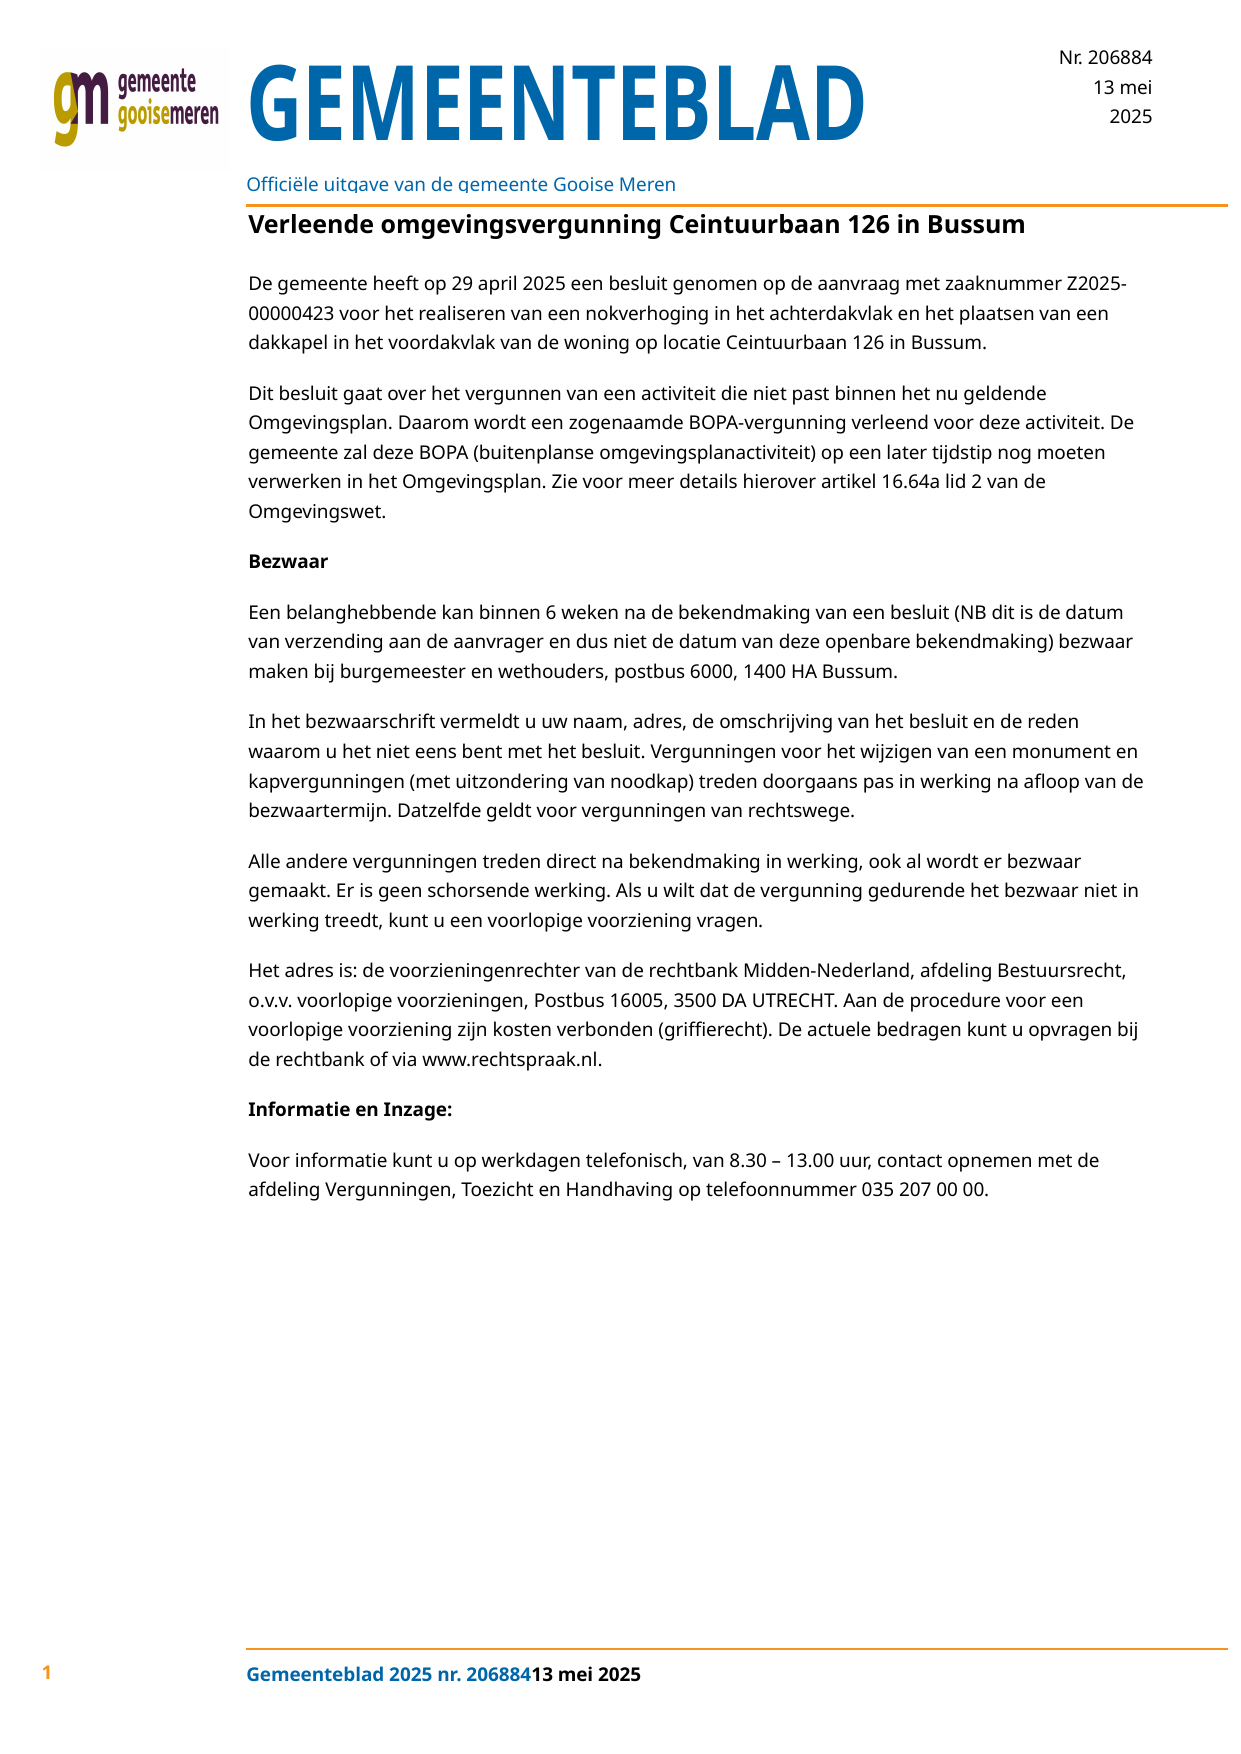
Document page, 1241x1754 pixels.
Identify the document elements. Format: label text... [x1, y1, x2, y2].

text De gemeente heeft op 29 april 2025 een besluit genomen op de aanvraag met zaaknummer Z2025-00000423 voor het realiseren van een nokverhoging in het achterdakvlak en het plaatsen van een dakkapel in het voordakvlak van de woning op locatie Ceintuurbaan 126 in Bussum. [248, 270, 1152, 355]
text Verleende omgevingsvergunning Ceintuurbaan 126 in Bussum [248, 207, 1152, 241]
text Bezwaar [248, 549, 1152, 574]
text Voor informatie kunt u op werkdagen telefonisch, van 8.30 – 13.00 uur, contact opnemen met de afdeling Vergunningen, Toezicht en Handhaving op telefoonnummer 035 207 00 00. [248, 1147, 1152, 1202]
text Dit besluit gaat over het vergunnen van een activiteit die niet past binnen het nu geldende Omgevingsplan. Daarom wordt een zogenaamde BOPA-vergunning verleend voor deze activiteit. De gemeente zal deze BOPA (buitenplanse omgevingsplanactiviteit) op een later tijdstip nog moeten verwerken in het Omgevingsplan. Zie voor meer details hierover artikel 16.64a lid 2 van de Omgevingswet. [248, 380, 1152, 524]
picture [41, 47, 231, 172]
text Informatie en Inzage: [248, 1097, 1152, 1122]
text Een belanghebbende kan binnen 6 weken na de bekendmaking van een besluit (NB dit is de datum van verzending aan de aanvrager en dus niet de datum van deze openbare bekendmaking) bezwaar maken bij burgemeester en wethouders, postbus 6000, 1400 HA Bussum. [248, 599, 1152, 684]
text Het adres is: de voorzieningenrechter van de rechtbank Midden-Nederland, afdeling Bestuursrecht, o.v.v. voorlopige voorzieningen, Postbus 16005, 3500 DA UTRECHT. Aan de procedure voor een voorlopige voorziening zijn kosten verbonden (griffierecht). De actuele bedragen kunt u opvragen bij de rechtbank of via www.rechtspraak.nl. [248, 957, 1152, 1072]
text Alle andere vergunningen treden direct na bekendmaking in werking, ook al wordt er bezwaar gemaakt. Er is geen schorsende werking. Als u wilt dat de vergunning gedurende het bezwaar niet in werking treedt, kunt u een voorlopige voorziening vragen. [248, 848, 1152, 933]
text In het bezwaarschrift vermeldt u uw naam, adres, de omschrijving van het besluit en de reden waarom u het niet eens bent met het besluit. Vergunningen voor het wijzigen van een monument en kapvergunningen (met uitzondering van noodkap) treden doorgaans pas in werking na afloop van de bezwaartermijn. Datzelfde geldt voor vergunningen van rechtswege. [248, 709, 1152, 823]
